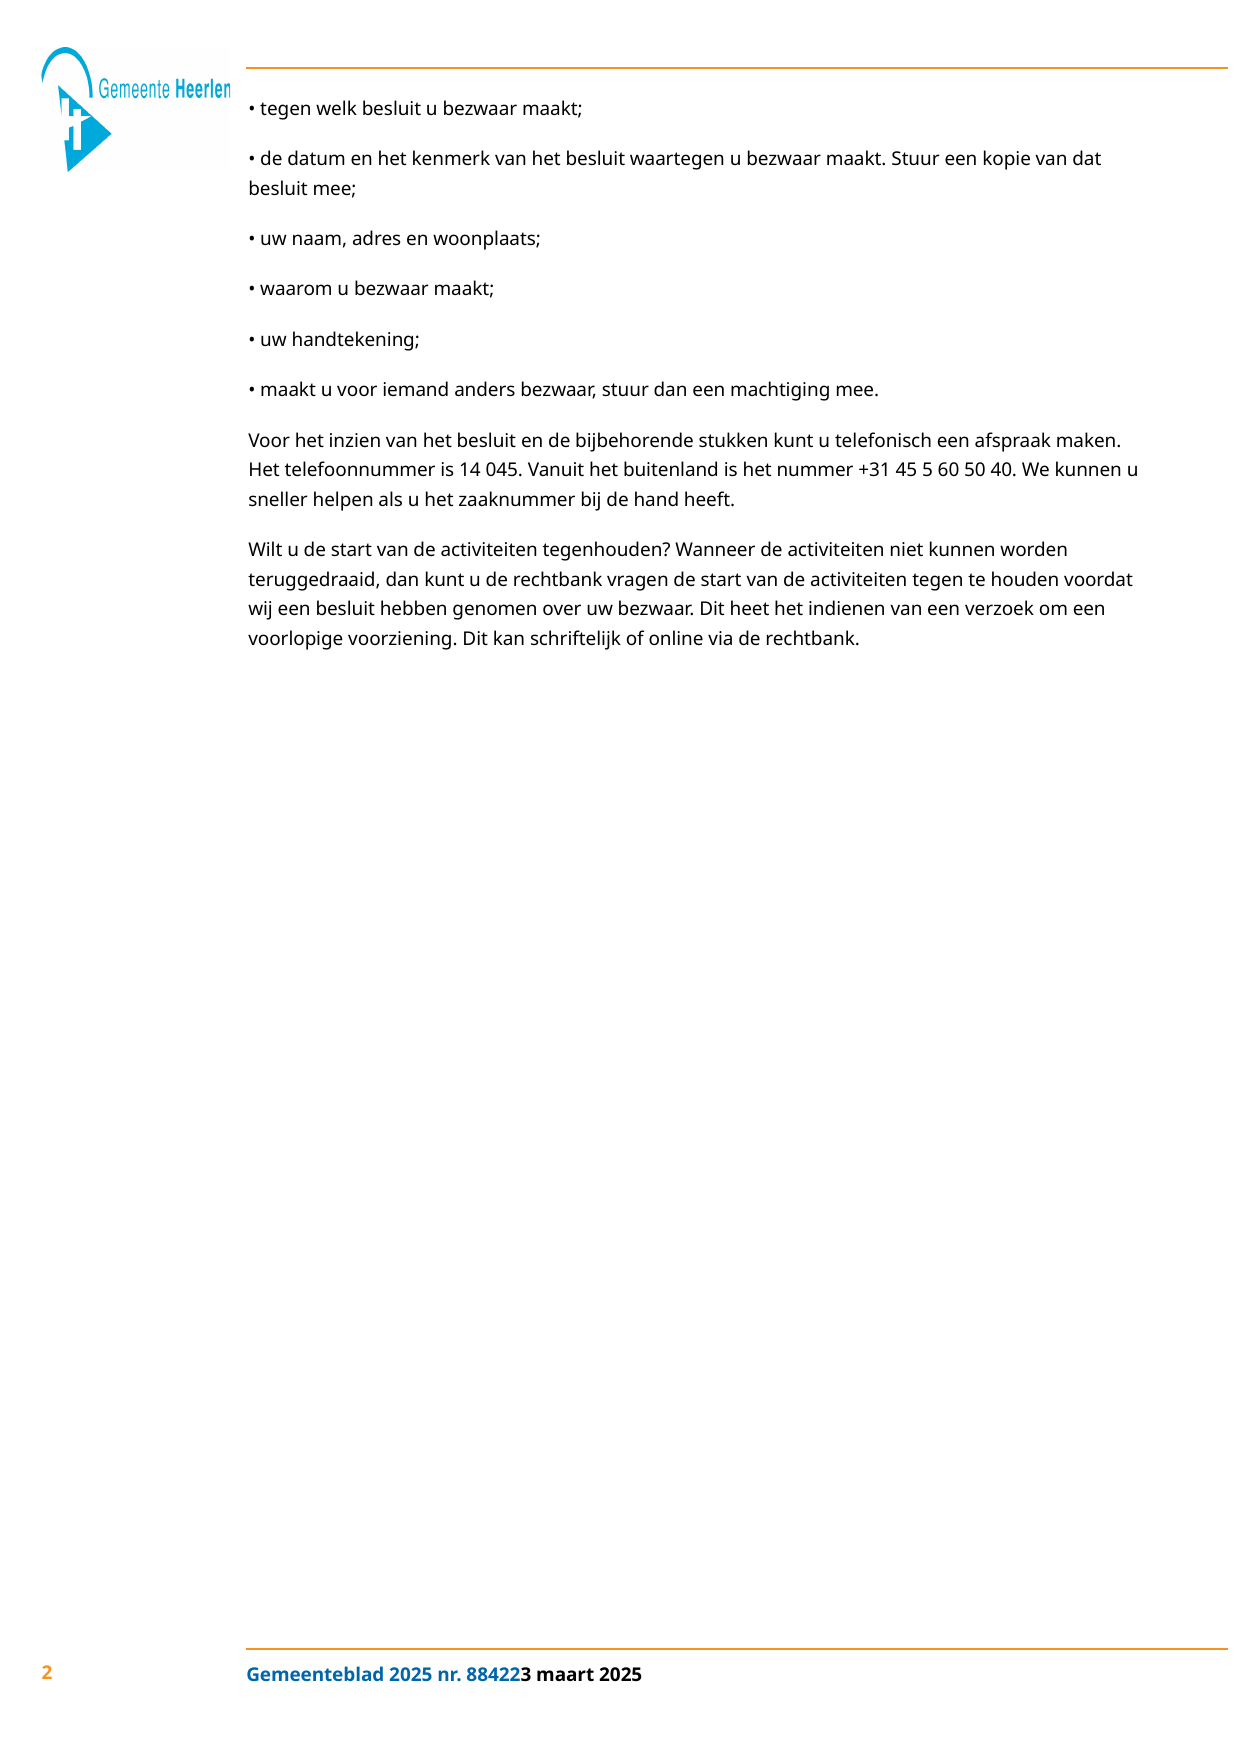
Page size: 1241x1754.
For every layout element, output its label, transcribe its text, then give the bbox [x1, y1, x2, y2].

text • waarom u bezwaar maakt; [248, 276, 1152, 301]
text • uw handtekening; [248, 326, 1152, 352]
picture [41, 47, 59, 70]
text • maakt u voor iemand anders bezwaar, stuur dan een machtiging mee. [248, 376, 1152, 402]
text Voor het inzien van het besluit en de bijbehorende stukken kunt u telefonisch een afspraak maken. Het telefoonnummer is 14 045. Vanuit het buitenland is het nummer +31 45 5 60 50 40. We kunnen u sneller helpen als u het zaaknummer bij de hand heeft. [248, 427, 1152, 512]
picture [41, 47, 231, 172]
text • de datum en het kenmerk van het besluit waartegen u bezwaar maakt. Stuur een kopie van dat besluit mee; [248, 145, 1152, 201]
text • uw naam, adres en woonplaats; [248, 225, 1152, 251]
text • tegen welk besluit u bezwaar maakt; [248, 95, 1152, 121]
text Wilt u de start van de activiteiten tegenhouden? Wanneer de activiteiten niet kunnen worden teruggedraaid, dan kunt u de rechtbank vragen de start van de activiteiten tegen te houden voordat wij een besluit hebben genomen over uw bezwaar. Dit heet het indienen van een verzoek om een voorlopige voorziening. Dit kan schriftelijk of online via de rechtbank. [248, 536, 1152, 651]
